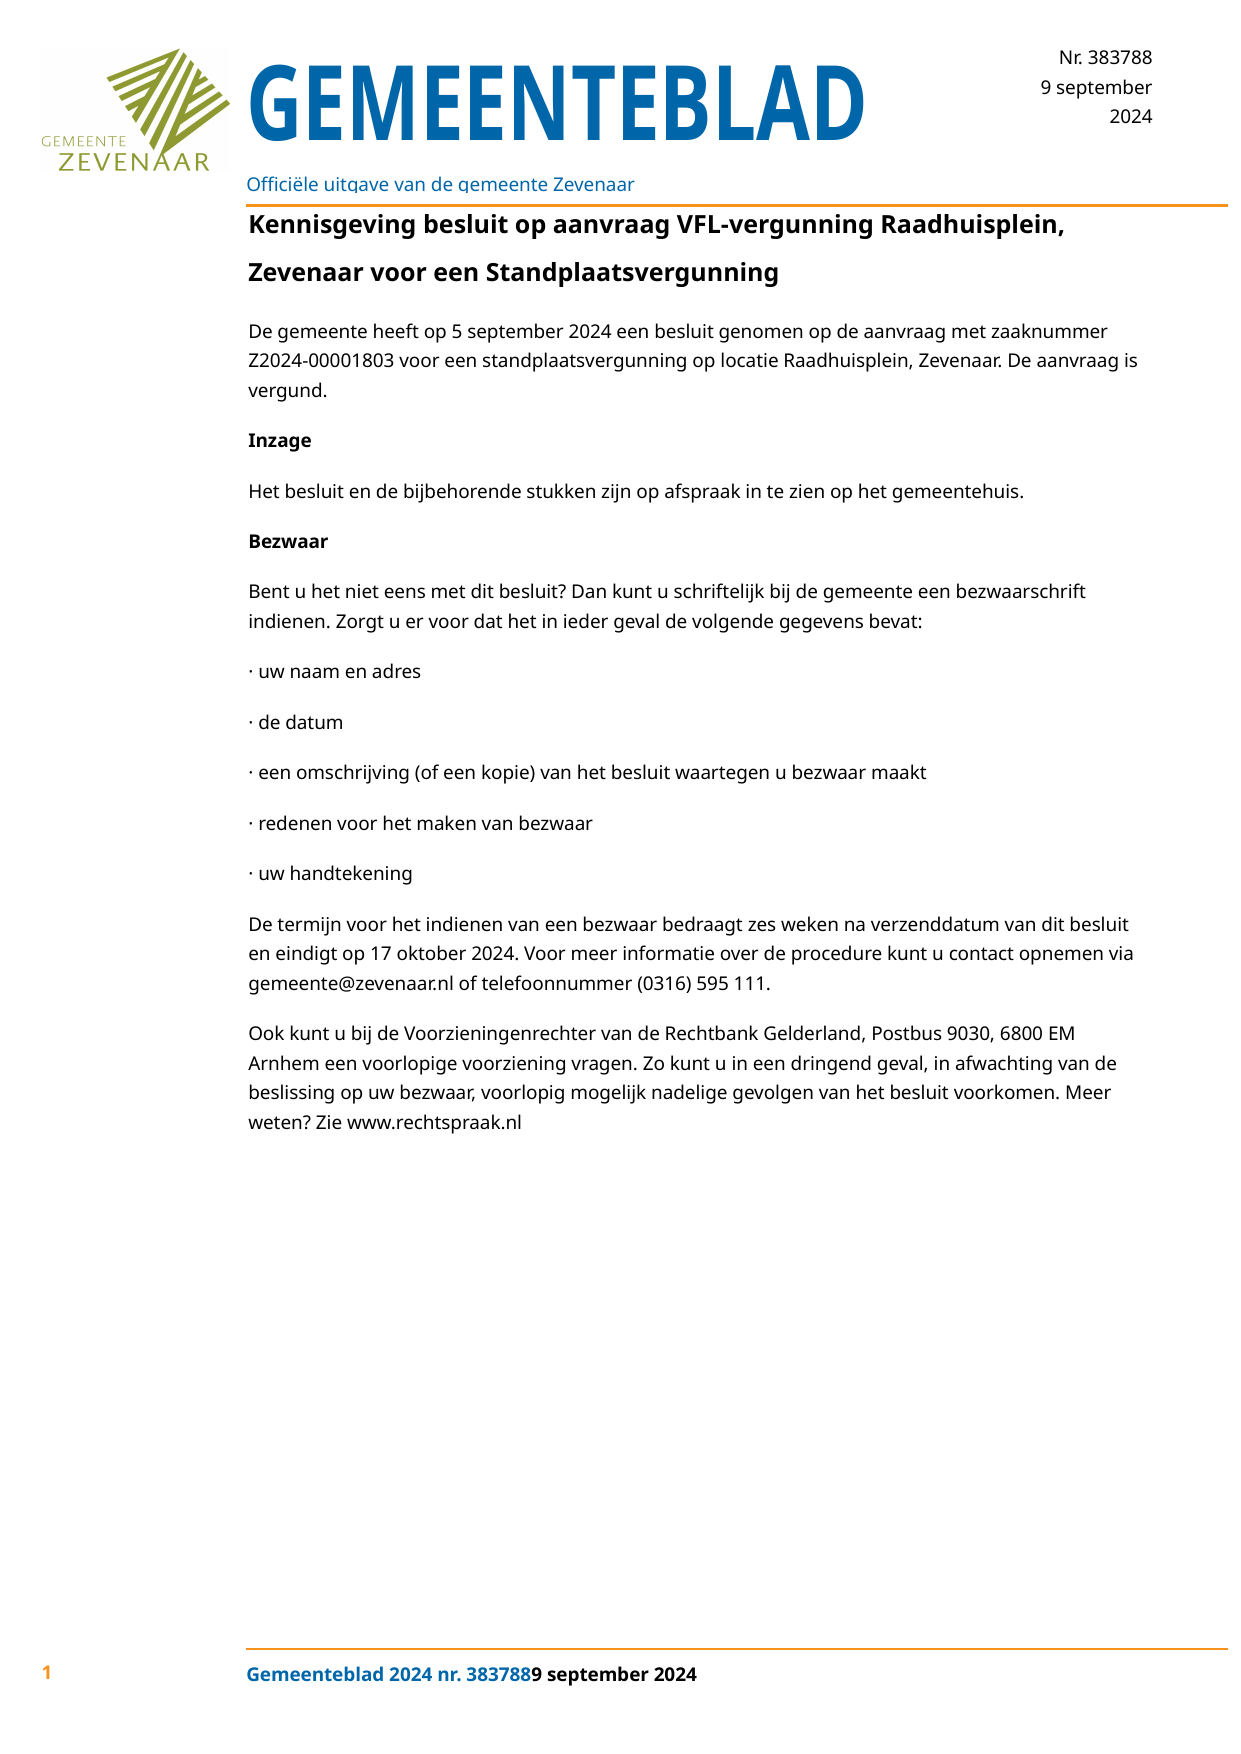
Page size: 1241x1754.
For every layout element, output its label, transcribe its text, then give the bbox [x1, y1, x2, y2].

text · redenen voor het maken van bezwaar [248, 810, 1152, 836]
text Ook kunt u bij de Voorzieningenrechter van de Rechtbank Gelderland, Postbus 9030, 6800 EM Arnhem een voorlopige voorziening vragen. Zo kunt u in een dringend geval, in afwachting van de beslissing op uw bezwaar, voorlopig mogelijk nadelige gevolgen van het besluit voorkomen. Meer weten? Zie www.rechtspraak.nl [248, 1020, 1152, 1135]
text · uw handtekening [248, 860, 1152, 886]
text Bezwaar [248, 528, 1152, 554]
text De termijn voor het indienen van een bezwaar bedraagt zes weken na verzenddatum van dit besluit en eindigt op 17 oktober 2024. Voor meer informatie over de procedure kunt u contact opnemen via gemeente@zevenaar.nl of telefoonnummer (0316) 595 111. [248, 911, 1152, 996]
text · de datum [248, 709, 1152, 735]
text Bent u het niet eens met dit besluit? Dan kunt u schriftelijk bij de gemeente een bezwaarschrift indienen. Zorgt u er voor dat het in ieder geval de volgende gegevens bevat: [248, 579, 1152, 634]
text · een omschrijving (of een kopie) van het besluit waartegen u bezwaar maakt [248, 759, 1152, 785]
text Het besluit en de bijbehorende stukken zijn op afspraak in te zien op het gemeentehuis. [248, 478, 1152, 504]
picture [41, 47, 231, 172]
text · uw naam en adres [248, 659, 1152, 684]
text De gemeente heeft op 5 september 2024 een besluit genomen op de aanvraag met zaaknummer Z2024-00001803 voor een standplaatsvergunning op locatie Raadhuisplein, Zevenaar. De aanvraag is vergund. [248, 318, 1152, 403]
text Kennisgeving besluit op aanvraag VFL-vergunning Raadhuisplein, Zevenaar voor een Standplaatsvergunning [248, 207, 1152, 288]
text Inzage [248, 427, 1152, 453]
